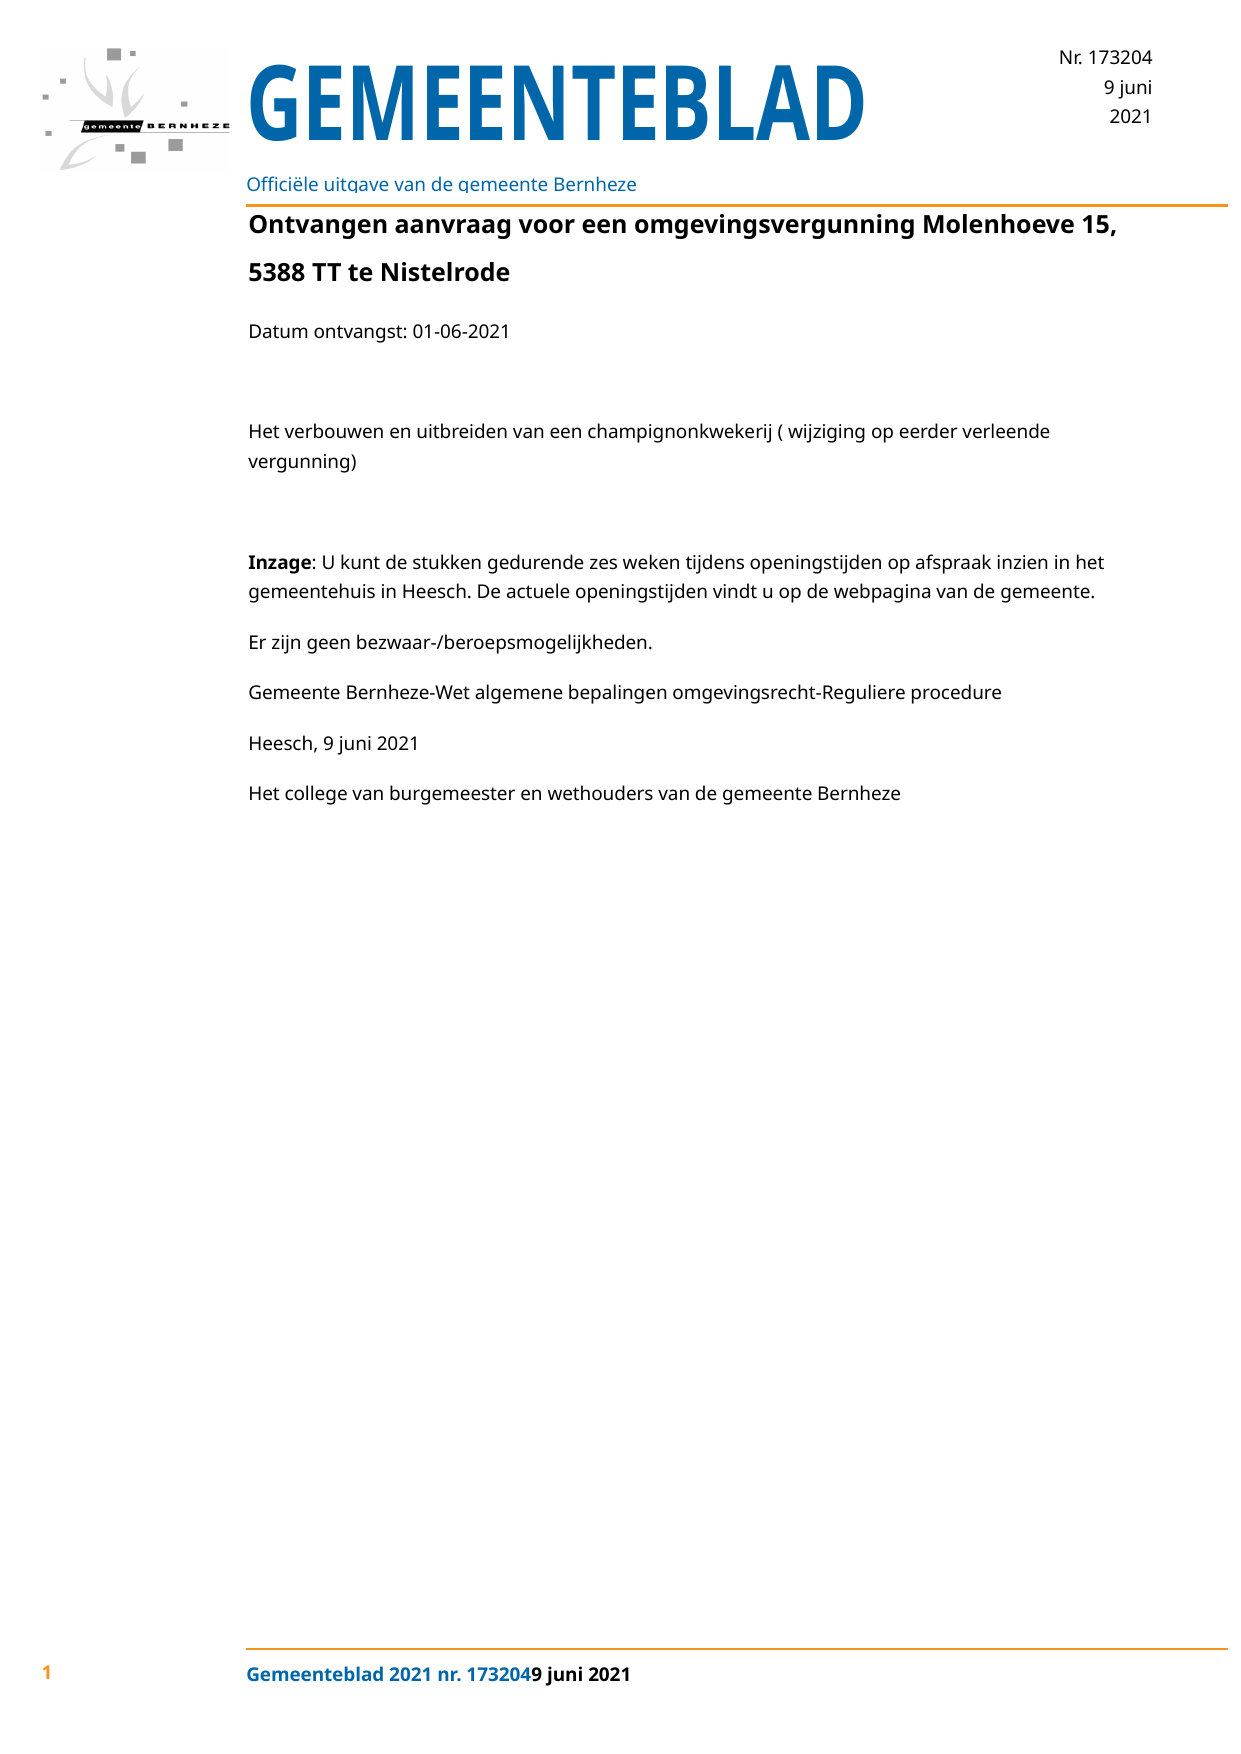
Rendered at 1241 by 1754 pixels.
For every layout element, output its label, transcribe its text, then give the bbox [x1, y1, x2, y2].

text Datum ontvangst: 01-06-2021 [248, 318, 1152, 344]
text Er zijn geen bezwaar-/beroepsmogelijkheden. [248, 629, 1152, 655]
text Heesch, 9 juni 2021 [248, 730, 1152, 756]
picture [41, 47, 231, 172]
text Het college van burgemeester en wethouders van de gemeente Bernheze [248, 780, 1152, 806]
text Inzage: U kunt de stukken gedurende zes weken tijdens openingstijden op afspraak inzien in het gemeentehuis in Heesch. De actuele openingstijden vindt u op de webpagina van de gemeente. [248, 549, 1152, 604]
text Het verbouwen en uitbreiden van een champignonkwekerij ( wijziging op eerder verleende vergunning) [248, 419, 1152, 474]
text Gemeente Bernheze-Wet algemene bepalingen omgevingsrecht-Reguliere procedure [248, 679, 1152, 705]
text Ontvangen aanvraag voor een omgevingsvergunning Molenhoeve 15, 5388 TT te Nistelrode [248, 207, 1152, 288]
